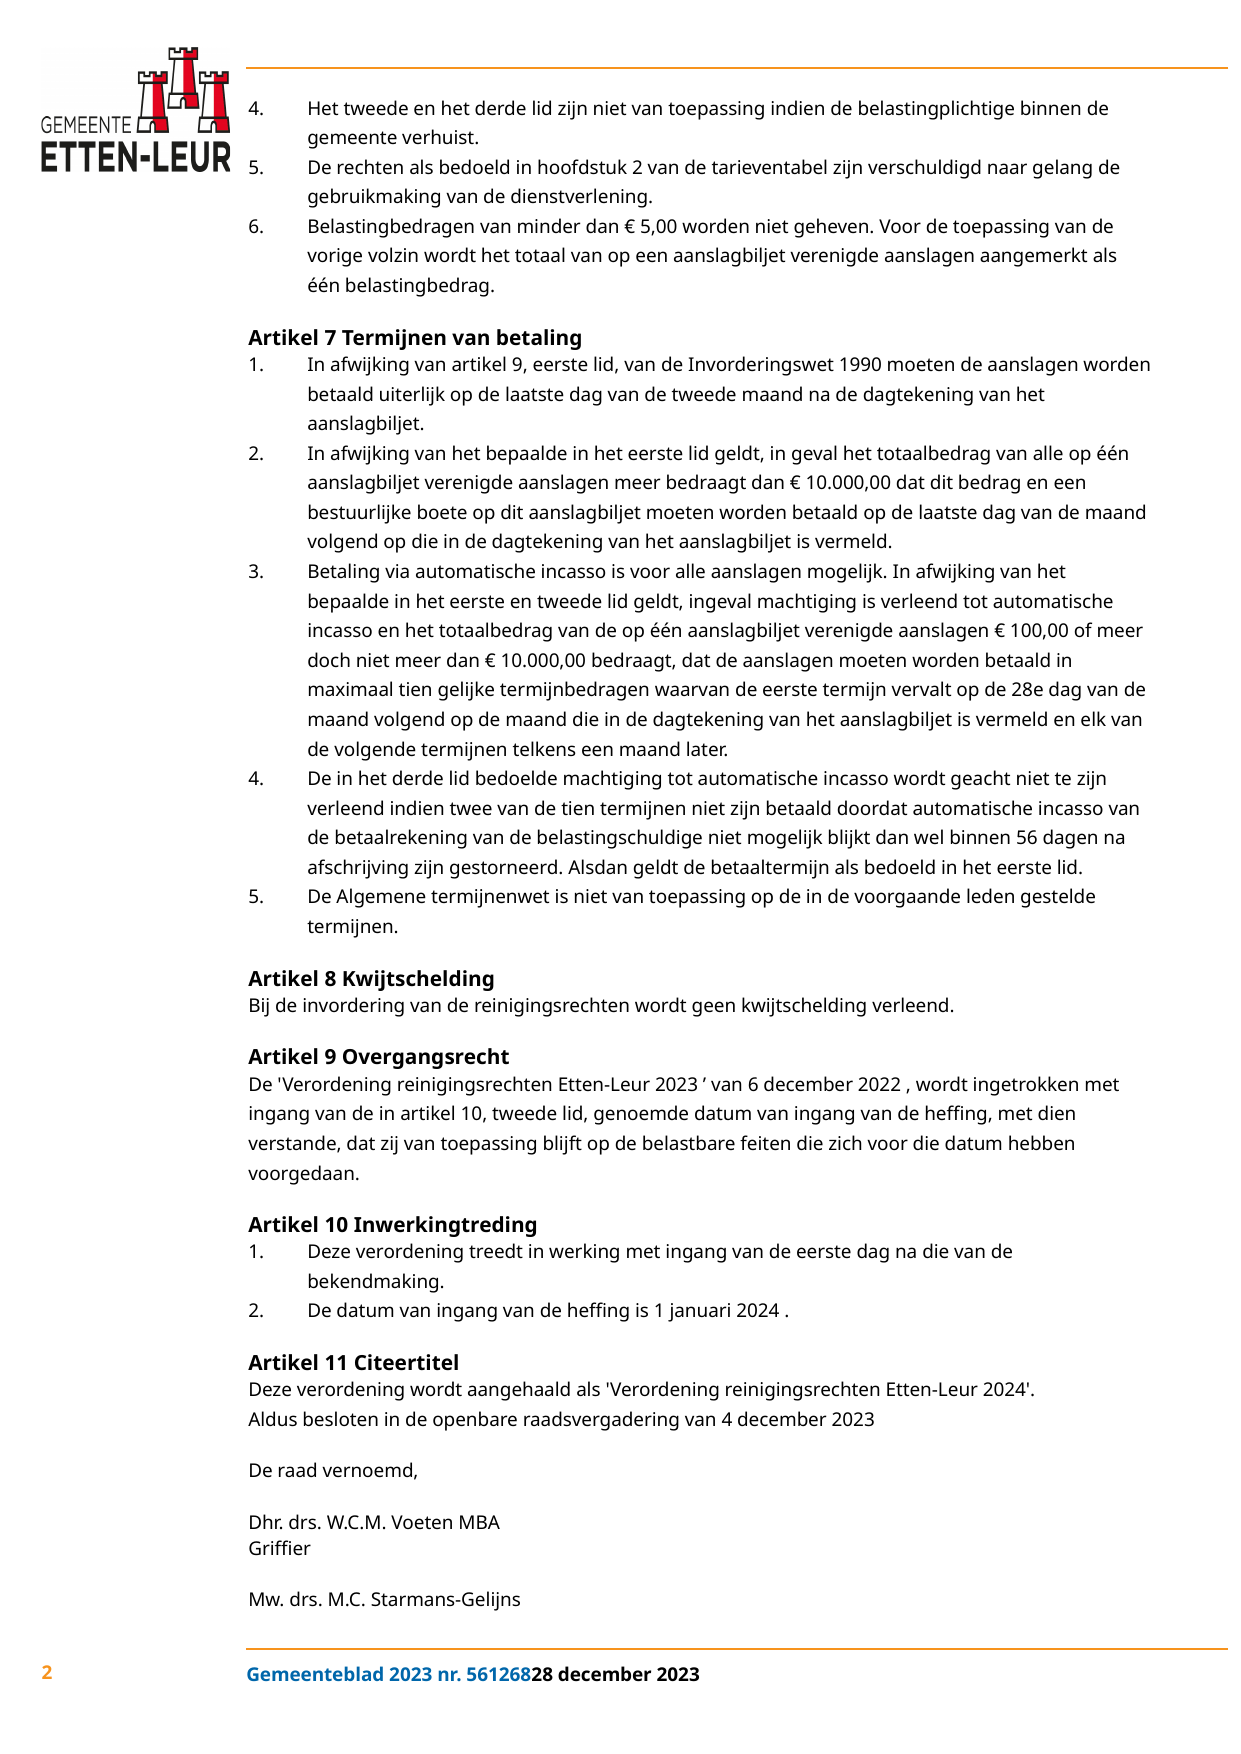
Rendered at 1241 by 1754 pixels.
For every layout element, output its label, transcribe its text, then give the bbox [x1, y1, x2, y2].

text Artikel 9 Overgangsrecht [248, 1042, 1152, 1071]
text Artikel 7 Termijnen van betaling [248, 323, 1152, 351]
text De raad vernoemd, [248, 1458, 1152, 1483]
list De datum van ingang van de heffing is 1 januari 2024 . [248, 1298, 1152, 1323]
text Aldus besloten in de openbare raadsvergadering van 4 december 2023 [248, 1406, 1152, 1432]
list Betaling via automatische incasso is voor alle aanslagen mogelijk. In afwijking van het bepaalde in het eerste en tweede lid geldt, ingeval machtiging is verleend tot automatische incasso en het totaalbedrag van de op één aanslagbiljet verenigde aanslagen € 100,00 of meer doch niet meer dan € 10.000,00 bedraagt, dat de aanslagen moeten worden betaald in maximaal tien gelijke termijnbedragen waarvan de eerste termijn vervalt op de 28e dag van de maand volgend op de maand die in de dagtekening van het aanslagbiljet is vermeld en elk van de volgende termijnen telkens een maand later. [248, 558, 1152, 761]
text De 'Verordening reinigingsrechten Etten-Leur 2023 ’ van 6 december 2022 , wordt ingetrokken met ingang van de in artikel 10, tweede lid, genoemde datum van ingang van de heffing, met dien verstande, dat zij van toepassing blijft op de belastbare feiten die zich voor die datum hebben voorgedaan. [248, 1071, 1152, 1185]
list Belastingbedragen van minder dan € 5,00 worden niet geheven. Voor de toepassing van de vorige volzin wordt het totaal van op een aanslagbiljet verenigde aanslagen aangemerkt als één belastingbedrag. [248, 213, 1152, 298]
text Griffier [248, 1535, 1152, 1561]
text Artikel 8 Kwijtschelding [248, 964, 1152, 992]
text Artikel 10 Inwerkingtreding [248, 1210, 1152, 1238]
text Artikel 11 Citeertitel [248, 1348, 1152, 1377]
list In afwijking van het bepaalde in het eerste lid geldt, in geval het totaalbedrag van alle op één aanslagbiljet verenigde aanslagen meer bedraagt dan € 10.000,00 dat dit bedrag en een bestuurlijke boete op dit aanslagbiljet moeten worden betaald op de laatste dag van de maand volgend op die in de dagtekening van het aanslagbiljet is vermeld. [248, 440, 1152, 554]
list Deze verordening treedt in werking met ingang van de eerste dag na die van de bekendmaking. [248, 1238, 1152, 1294]
text Deze verordening wordt aangehaald als 'Verordening reinigingsrechten Etten-Leur 2024'. [248, 1377, 1152, 1402]
list In afwijking van artikel 9, eerste lid, van de Invorderingswet 1990 moeten de aanslagen worden betaald uiterlijk op de laatste dag van de tweede maand na de dagtekening van het aanslagbiljet. [248, 351, 1152, 436]
list De rechten als bedoeld in hoofdstuk 2 van de tarieventabel zijn verschuldigd naar gelang de gebruikmaking van de dienstverlening. [248, 154, 1152, 209]
list De in het derde lid bedoelde machtiging tot automatische incasso wordt geacht niet te zijn verleend indien twee van de tien termijnen niet zijn betaald doordat automatische incasso van de betaalrekening van de belastingschuldige niet mogelijk blijkt dan wel binnen 56 dagen na afschrijving zijn gestorneerd. Alsdan geldt de betaaltermijn als bedoeld in het eerste lid. [248, 765, 1152, 880]
text Dhr. drs. W.C.M. Voeten MBA [248, 1509, 1152, 1535]
picture [41, 47, 231, 172]
text Bij de invordering van de reinigingsrechten wordt geen kwijtschelding verleend. [248, 992, 1152, 1018]
text Mw. drs. M.C. Starmans-Gelijns [248, 1586, 1152, 1612]
list De Algemene termijnenwet is niet van toepassing op de in de voorgaande leden gestelde termijnen. [248, 884, 1152, 939]
list Het tweede en het derde lid zijn niet van toepassing indien de belastingplichtige binnen de gemeente verhuist. [248, 95, 1152, 150]
